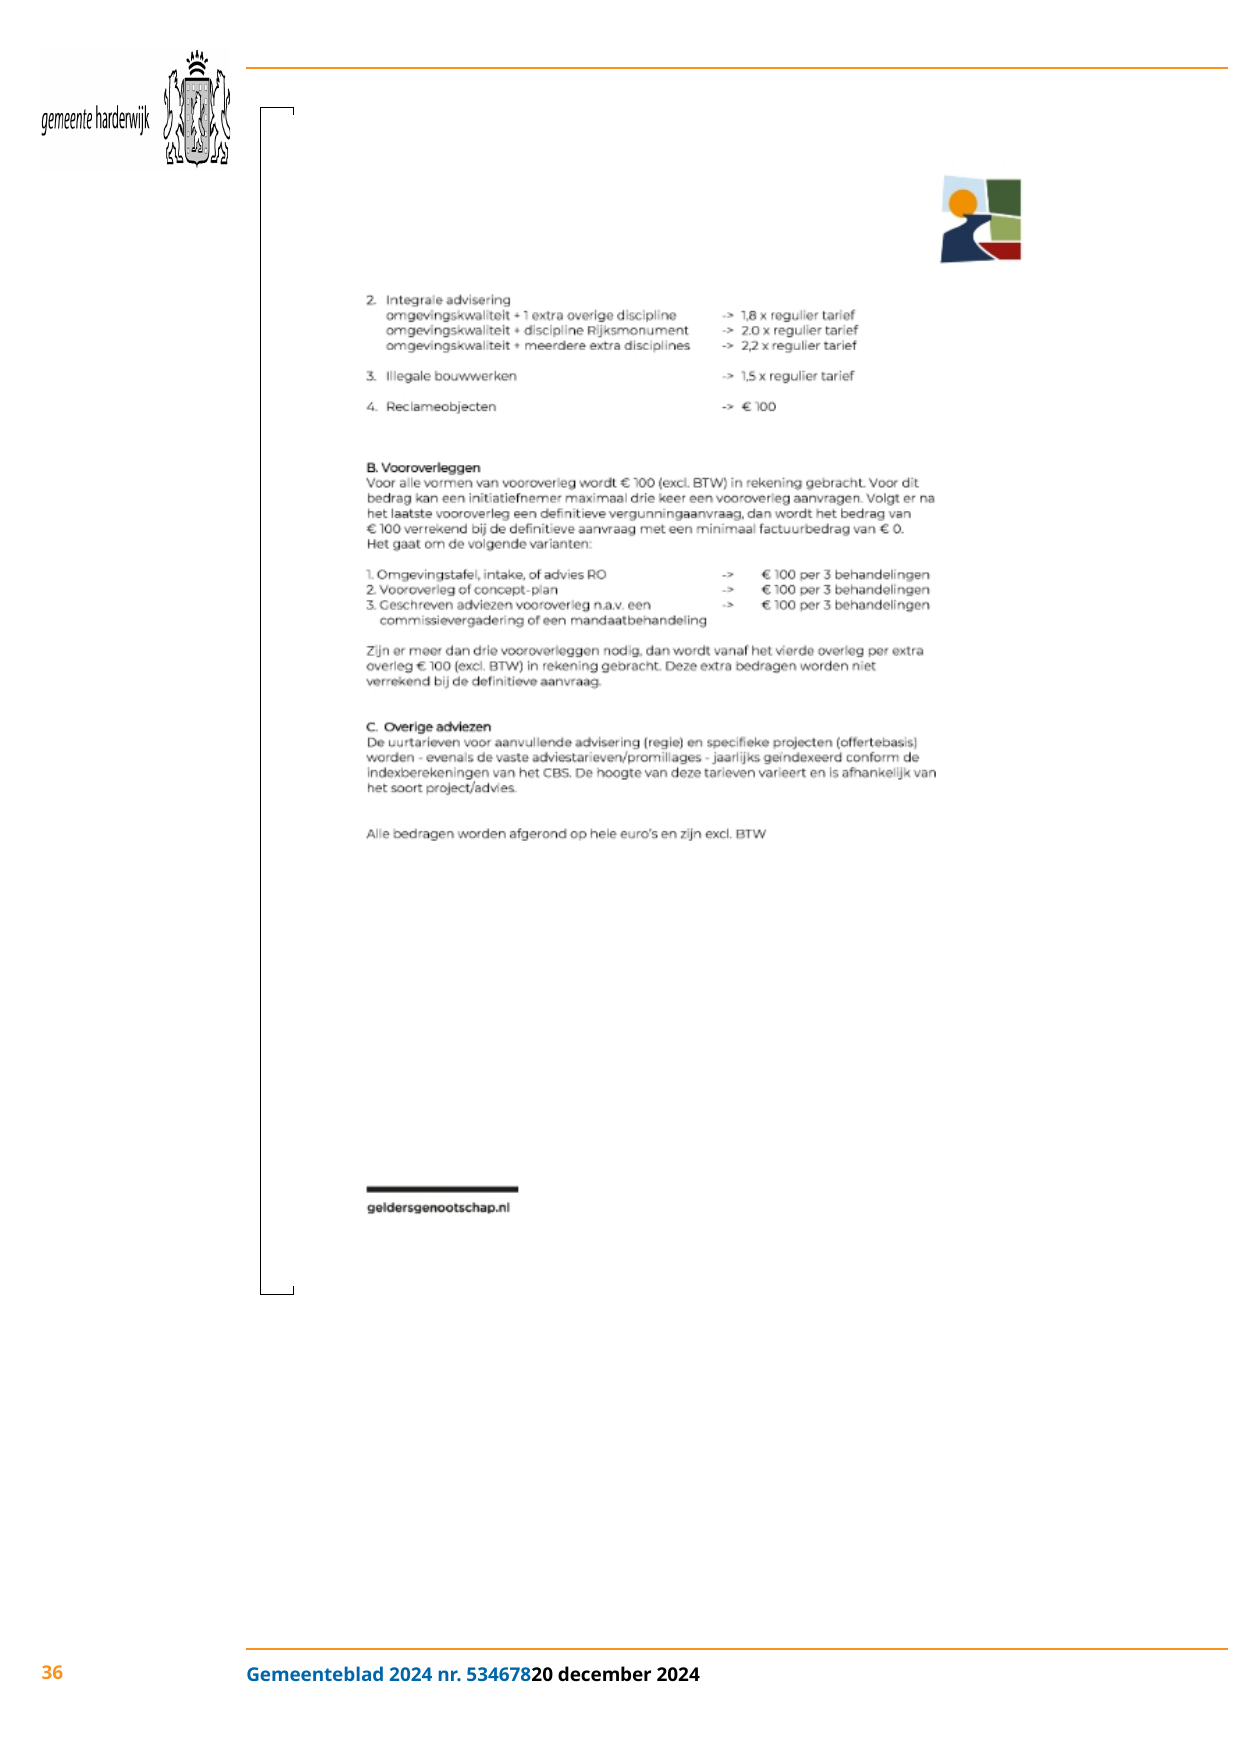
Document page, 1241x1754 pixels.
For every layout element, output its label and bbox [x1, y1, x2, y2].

picture [41, 47, 231, 172]
picture [268, 115, 1096, 1286]
